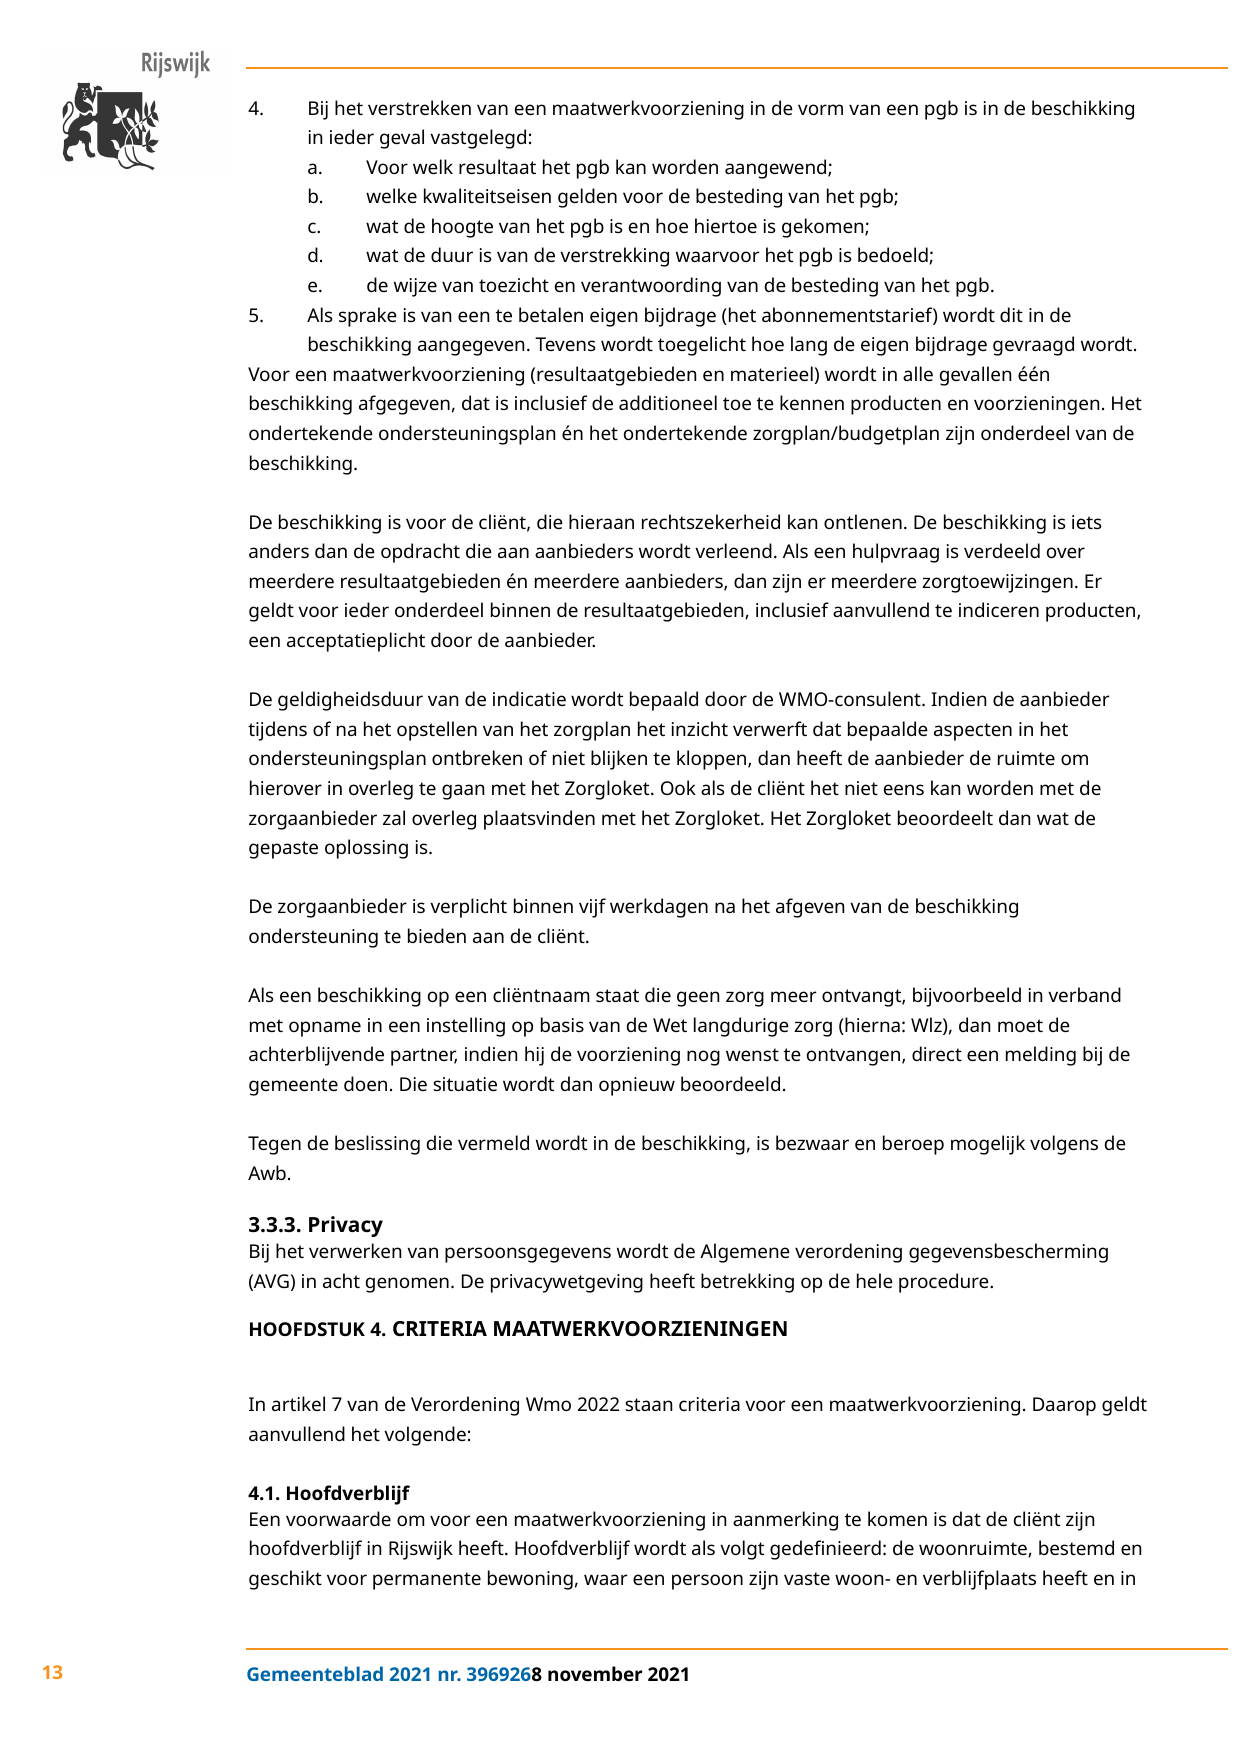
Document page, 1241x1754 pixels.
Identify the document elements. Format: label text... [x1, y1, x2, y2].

list Voor welk resultaat het pgb kan worden aangewend; [307, 154, 1152, 180]
list Bij het verstrekken van een maatwerkvoorziening in de vorm van een pgb is in de beschikking in ieder geval vastgelegd: [248, 95, 1152, 150]
text Tegen de beslissing die vermeld wordt in de beschikking, is bezwaar en beroep mogelijk volgens de Awb. [248, 1130, 1152, 1186]
text De geldigheidsduur van de indicatie wordt bepaald door de WMO-consulent. Indien de aanbieder tijdens of na het opstellen van het zorgplan het inzicht verwerft dat bepaalde aspecten in het ondersteuningsplan ontbreken of niet blijken te kloppen, dan heeft de aanbieder de ruimte om hierover in overleg te gaan met het Zorgloket. Ook als de cliënt het niet eens kan worden met de zorgaanbieder zal overleg plaatsvinden met het Zorgloket. Het Zorgloket beoordeelt dan wat de gepaste oplossing is. [248, 686, 1152, 860]
text 3.3.3. Privacy [248, 1210, 1152, 1239]
text Bij het verwerken van persoonsgegevens wordt de Algemene verordening gegevensbescherming (AVG) in acht genomen. De privacywetgeving heeft betrekking op de hele procedure. [248, 1239, 1152, 1294]
text 4.1. Hoofdverblijf [248, 1480, 1152, 1506]
text Als een beschikking op een cliëntnaam staat die geen zorg meer ontvangt, bijvoorbeeld in verband met opname in een instelling op basis van de Wet langdurige zorg (hierna: Wlz), dan moet de achterblijvende partner, indien hij de voorziening nog wenst te ontvangen, direct een melding bij de gemeente doen. Die situatie wordt dan opnieuw beoordeeld. [248, 982, 1152, 1097]
list de wijze van toezicht en verantwoording van de besteding van het pgb. [307, 272, 1152, 298]
text In artikel 7 van de Verordening Wmo 2022 staan criteria voor een maatwerkvoorziening. Daarop geldt aanvullend het volgende: [248, 1392, 1152, 1447]
text Een voorwaarde om voor een maatwerkvoorziening in aanmerking te komen is dat de cliënt zijn hoofdverblijf in Rijswijk heeft. Hoofdverblijf wordt als volgt gedefinieerd: de woonruimte, bestemd en geschikt voor permanente bewoning, waar een persoon zijn vaste woon- en verblijfplaats heeft en in [248, 1506, 1152, 1591]
list welke kwaliteitseisen gelden voor de besteding van het pgb; [307, 183, 1152, 209]
list Als sprake is van een te betalen eigen bijdrage (het abonnementstarief) wordt dit in de beschikking aangegeven. Tevens wordt toegelicht hoe lang de eigen bijdrage gevraagd wordt. [248, 302, 1152, 357]
text Voor een maatwerkvoorziening (resultaatgebieden en materieel) wordt in alle gevallen één beschikking afgegeven, dat is inclusief de additioneel toe te kennen producten en voorzieningen. Het ondertekende ondersteuningsplan én het ondertekende zorgplan/budgetplan zijn onderdeel van de beschikking. [248, 361, 1152, 476]
picture [41, 47, 231, 172]
text De zorgaanbieder is verplicht binnen vijf werkdagen na het afgeven van de beschikking ondersteuning te bieden aan de cliënt. [248, 893, 1152, 949]
list wat de duur is van de verstrekking waarvoor het pgb is bedoeld; [307, 243, 1152, 268]
list wat de hoogte van het pgb is en hoe hiertoe is gekomen; [307, 213, 1152, 239]
text De beschikking is voor de cliënt, die hieraan rechtszekerheid kan ontlenen. De beschikking is iets anders dan de opdracht die aan aanbieders wordt verleend. Als een hulpvraag is verdeeld over meerdere resultaatgebieden én meerdere aanbieders, dan zijn er meerdere zorgtoewijzingen. Er geldt voor ieder onderdeel binnen de resultaatgebieden, inclusief aanvullend te indiceren producten, een acceptatieplicht door de aanbieder. [248, 509, 1152, 653]
text HOOFDSTUK 4. CRITERIA MAATWERKVOORZIENINGEN [248, 1314, 1152, 1342]
